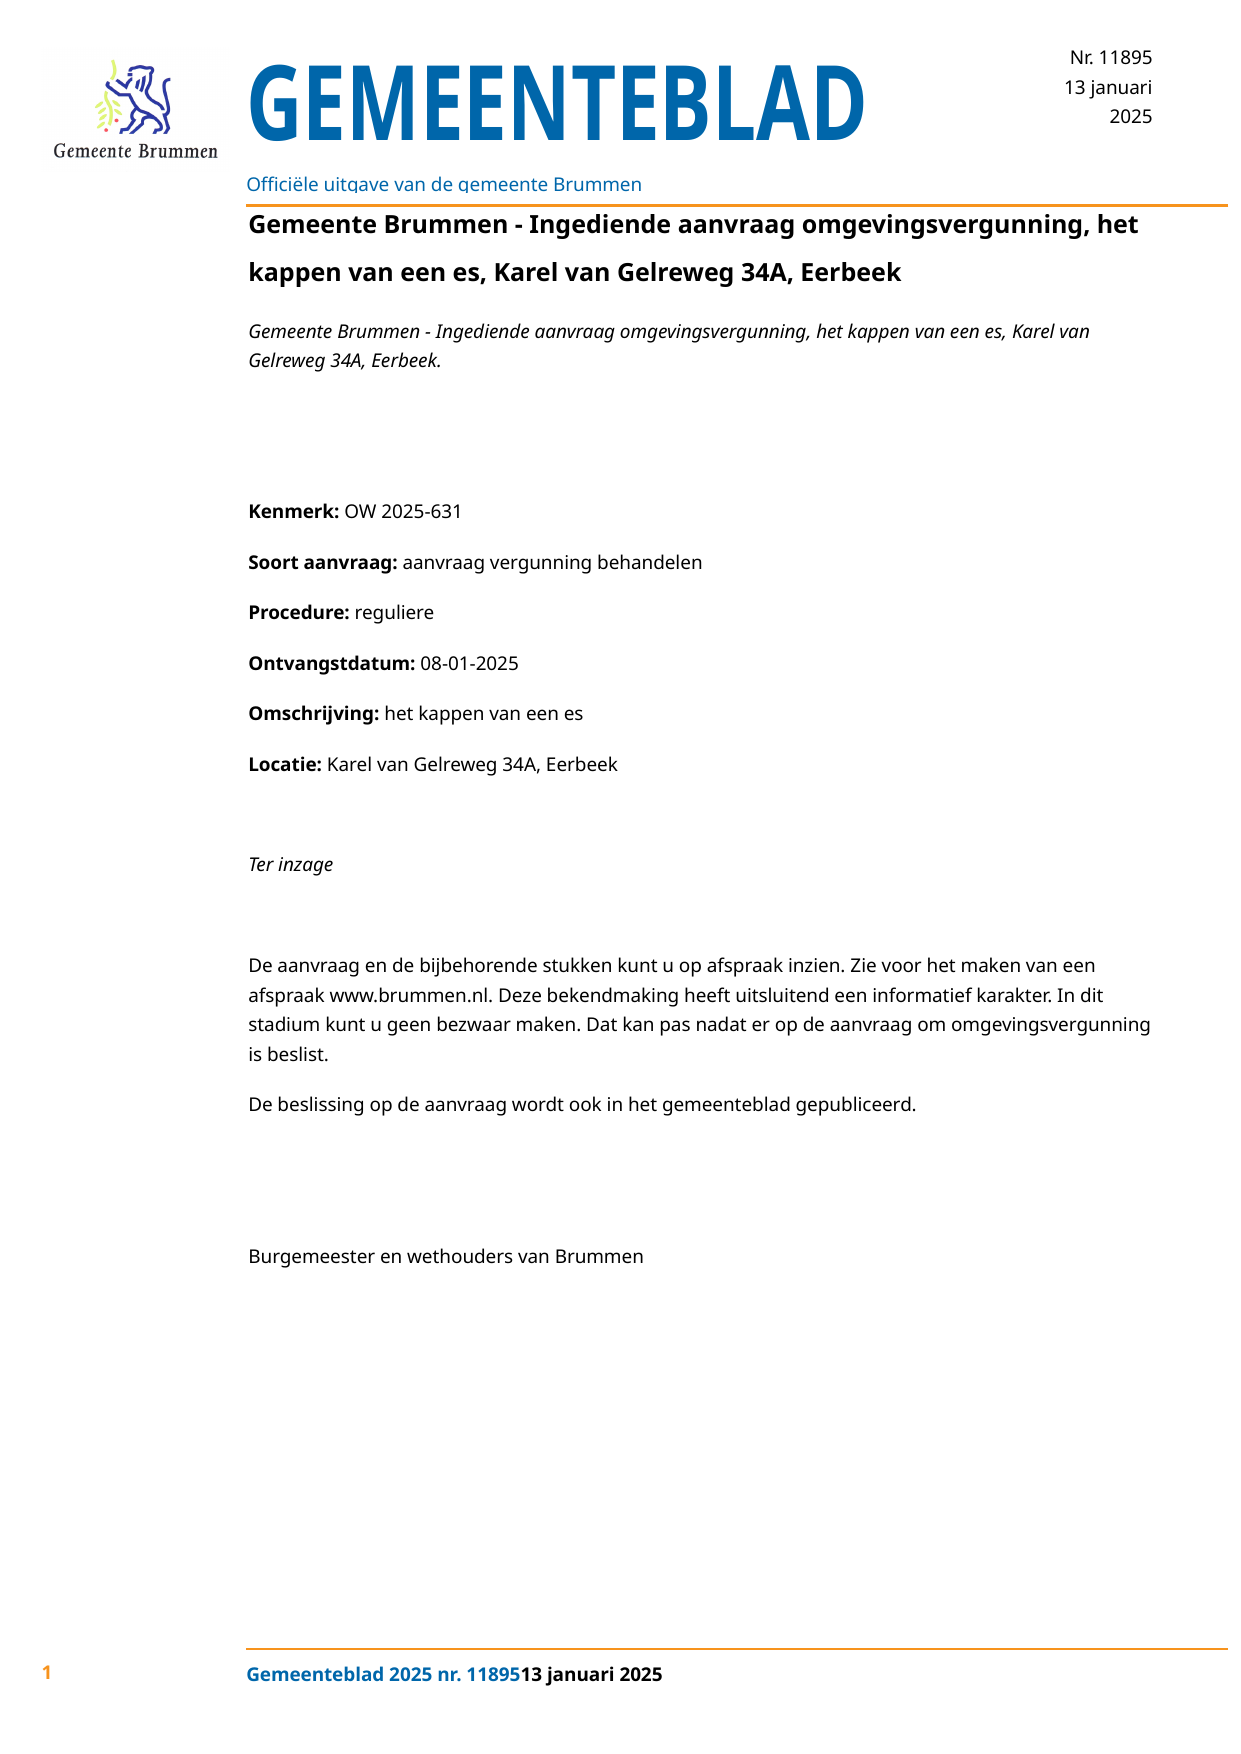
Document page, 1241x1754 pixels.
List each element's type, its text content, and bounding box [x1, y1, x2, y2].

text Kenmerk: OW 2025-631 [248, 499, 1152, 524]
picture [41, 47, 231, 172]
text Omschrijving: het kappen van een es [248, 700, 1152, 726]
text Soort aanvraag: aanvraag vergunning behandelen [248, 549, 1152, 575]
text Ontvangstdatum: 08-01-2025 [248, 650, 1152, 676]
text Burgemeester en wethouders van Brummen [248, 1243, 1152, 1269]
text Locatie: Karel van Gelreweg 34A, Eerbeek [248, 751, 1152, 777]
text De aanvraag en de bijbehorende stukken kunt u op afspraak inzien. Zie voor het maken van een afspraak www.brummen.nl. Deze bekendmaking heeft uitsluitend een informatief karakter. In dit stadium kunt u geen bezwaar maken. Dat kan pas nadat er op de aanvraag om omgevingsvergunning is beslist. [248, 952, 1152, 1067]
text Ter inzage [248, 852, 1152, 877]
text Gemeente Brummen - Ingediende aanvraag omgevingsvergunning, het kappen van een es, Karel van Gelreweg 34A, Eerbeek [248, 207, 1152, 288]
text Gemeente Brummen - Ingediende aanvraag omgevingsvergunning, het kappen van een es, Karel van Gelreweg 34A, Eerbeek. [248, 318, 1152, 373]
text Procedure: reguliere [248, 599, 1152, 625]
text De beslissing op de aanvraag wordt ook in het gemeenteblad gepubliceerd. [248, 1092, 1152, 1117]
